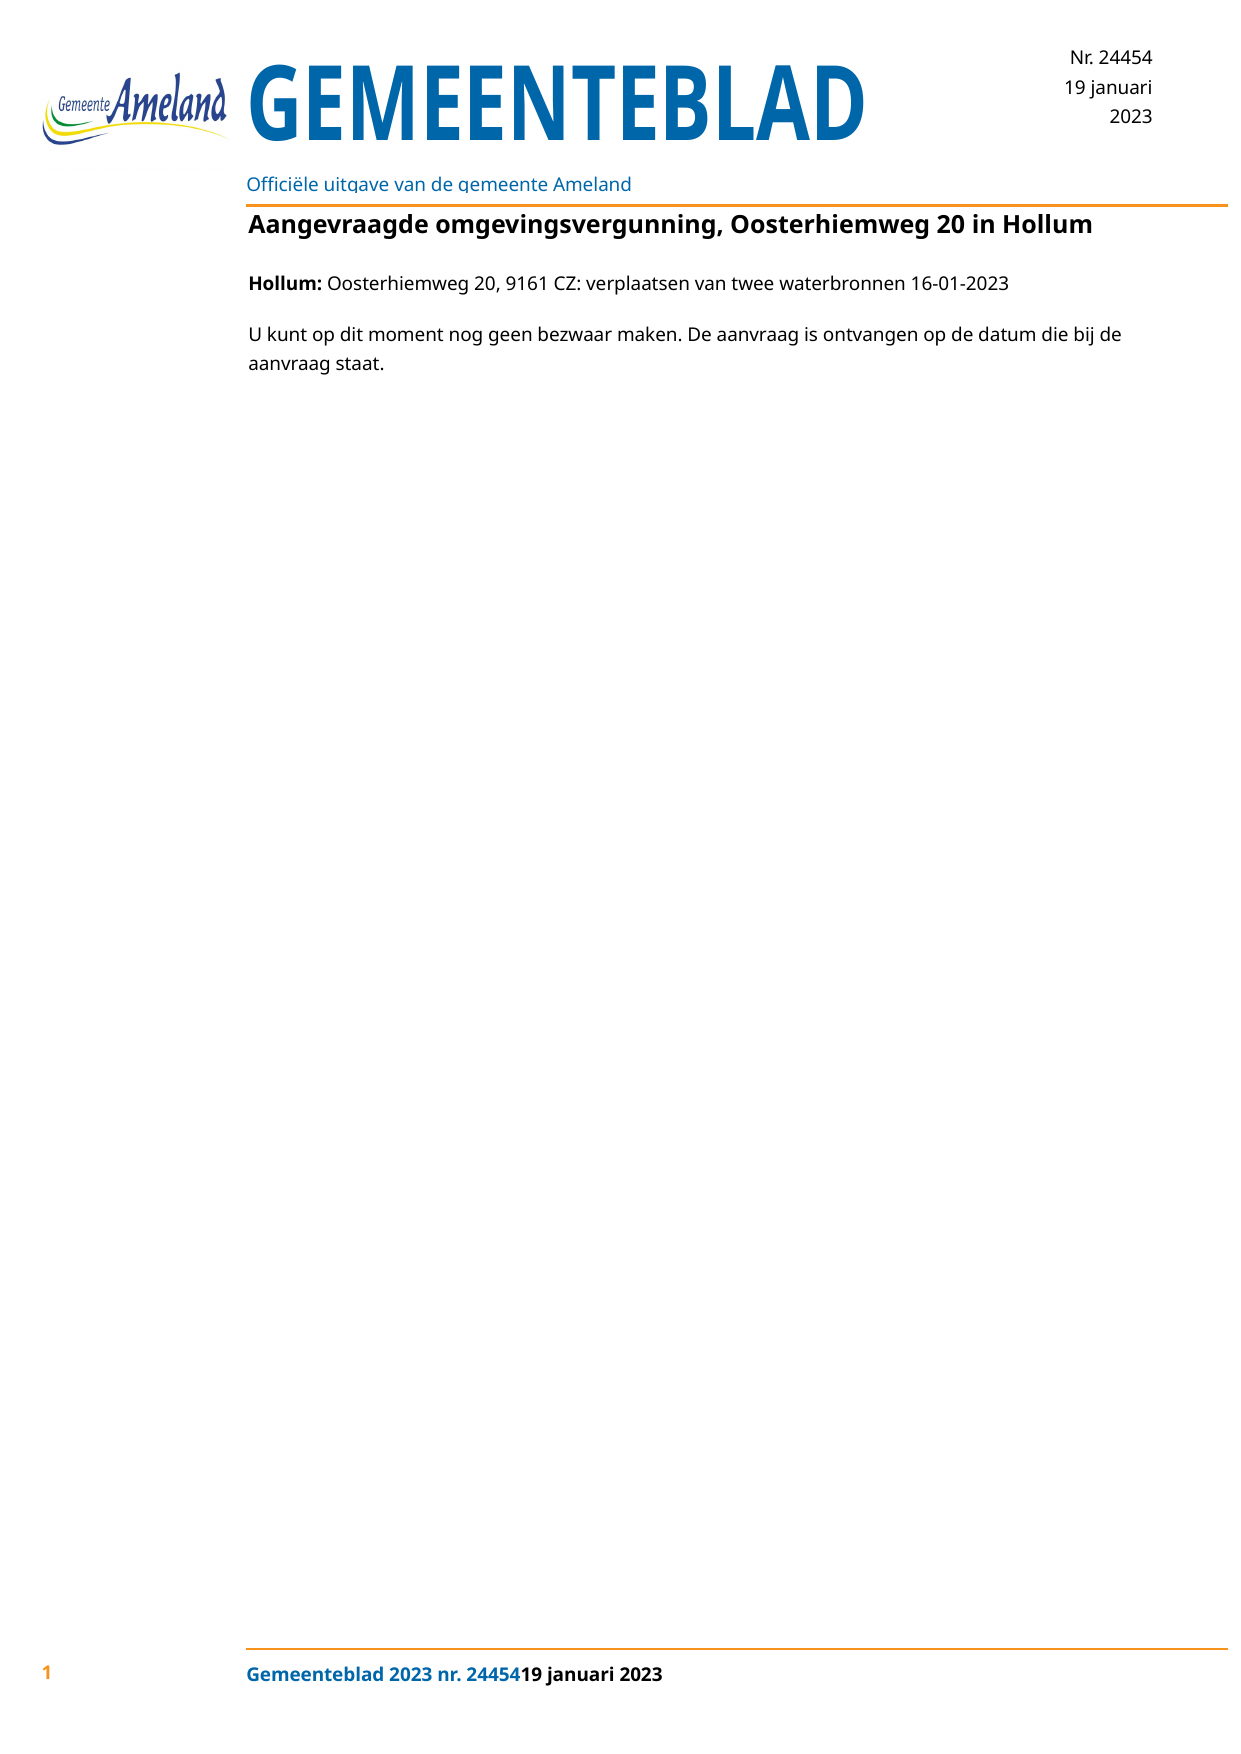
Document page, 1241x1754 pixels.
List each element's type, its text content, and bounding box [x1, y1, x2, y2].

text U kunt op dit moment nog geen bezwaar maken. De aanvraag is ontvangen op de datum die bij de aanvraag staat. [248, 321, 1152, 376]
text Aangevraagde omgevingsvergunning, Oosterhiemweg 20 in Hollum [248, 207, 1152, 241]
text Hollum: Oosterhiemweg 20, 9161 CZ: verplaatsen van twee waterbronnen 16-01-2023 [248, 270, 1152, 296]
picture [41, 47, 231, 172]
